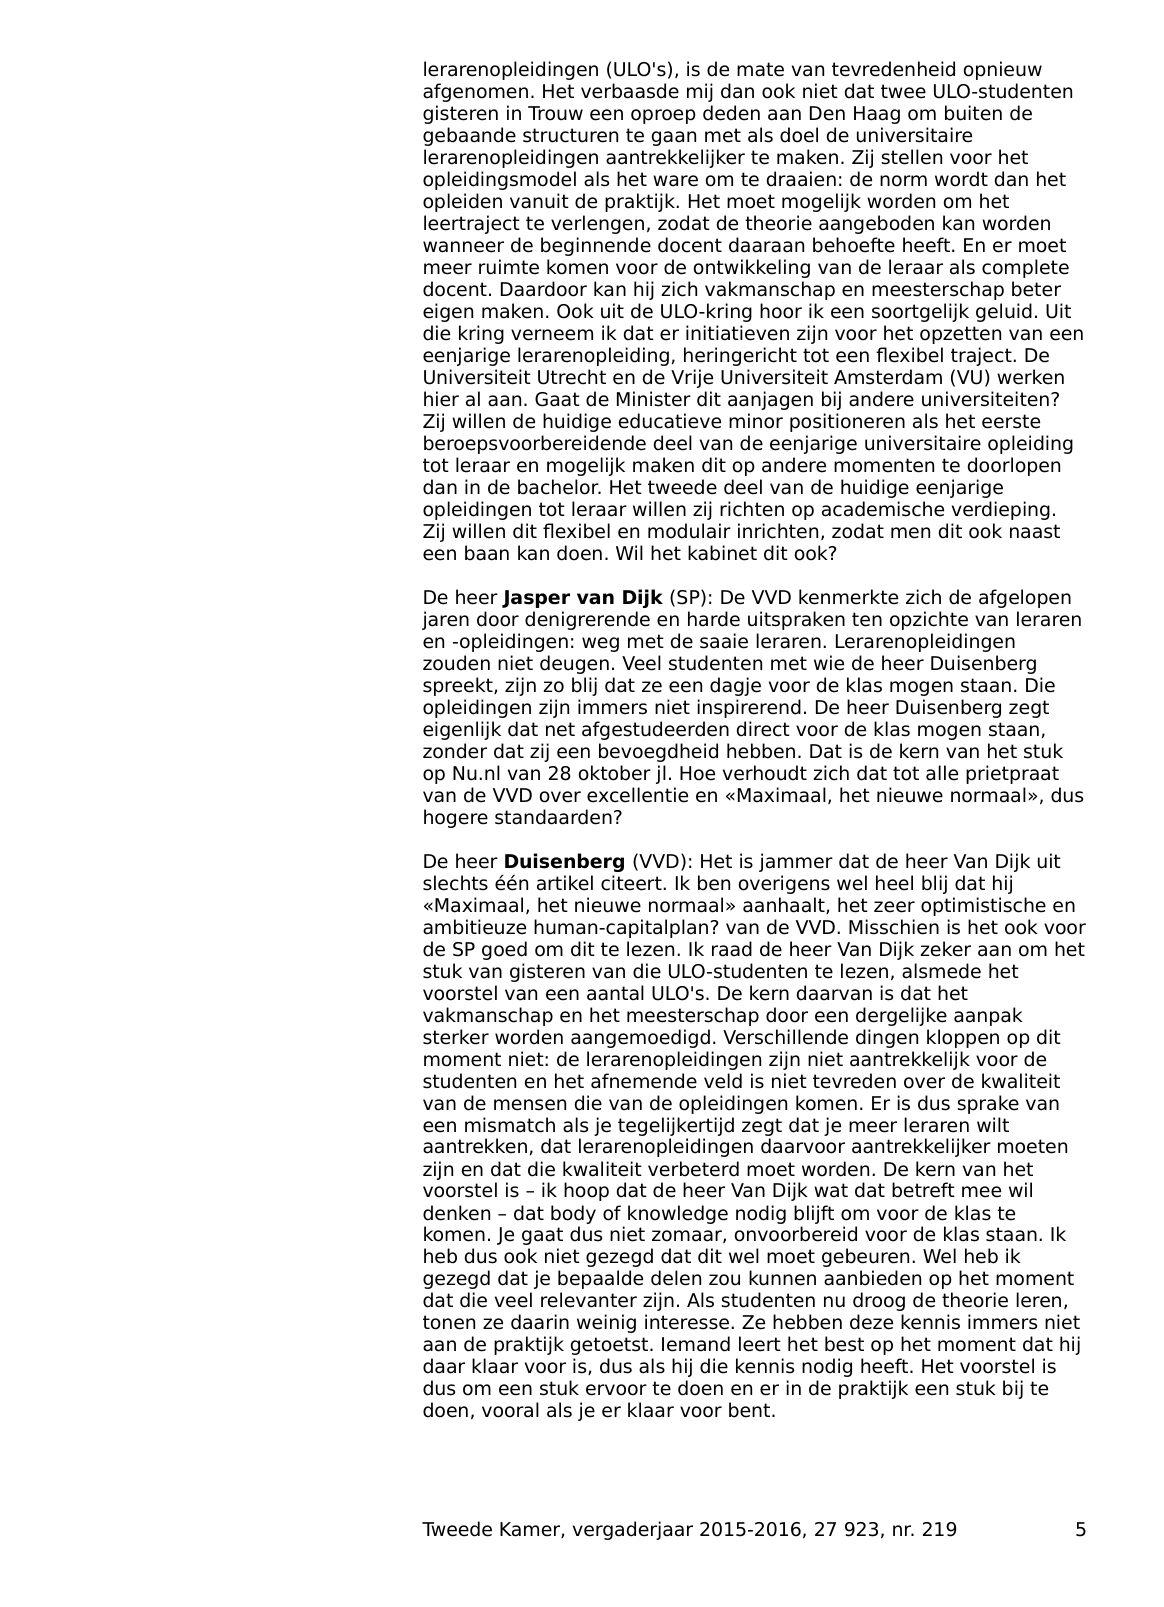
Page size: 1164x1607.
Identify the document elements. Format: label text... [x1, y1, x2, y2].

text lerarenopleidingen (ULO's), is de mate van tevredenheid opnieuw afgenomen. Het verbaasde mij dan ook niet dat twee ULO-studenten gisteren in Trouw een oproep deden aan Den Haag om buiten de gebaande structuren te gaan met als doel de universitaire lerarenopleidingen aantrekkelijker te maken. Zij stellen voor het opleidingsmodel als het ware om te draaien: de norm wordt dan het opleiden vanuit de praktijk. Het moet mogelijk worden om het leertraject te verlengen, zodat de theorie aangeboden kan worden wanneer de beginnende docent daaraan behoefte heeft. En er moet meer ruimte komen voor de ontwikkeling van de leraar als complete docent. Daardoor kan hij zich vakmanschap en meesterschap beter eigen maken. Ook uit de ULO-kring hoor ik een soortgelijk geluid. Uit die kring verneem ik dat er initiatieven zijn voor het opzetten van een eenjarige lerarenopleiding, heringericht tot een flexibel traject. De Universiteit Utrecht en de Vrije Universiteit Amsterdam (VU) werken hier al aan. Gaat de Minister dit aanjagen bij andere universiteiten? Zij willen de huidige educatieve minor positioneren als het eerste beroepsvoorbereidende deel van de eenjarige universitaire opleiding tot leraar en mogelijk maken dit op andere momenten te doorlopen dan in de bachelor. Het tweede deel van de huidige eenjarige opleidingen tot leraar willen zij richten op academische verdieping. Zij willen dit flexibel en modulair inrichten, zodat men dit ook naast een baan kan doen. Wil het kabinet dit ook? [422, 59, 1087, 564]
text De heer Duisenberg (VVD): Het is jammer dat de heer Van Dijk uit slechts één artikel citeert. Ik ben overigens wel heel blij dat hij «Maximaal, het nieuwe normaal» aanhaalt, het zeer optimistische en ambitieuze human-capitalplan? van de VVD. Misschien is het ook voor de SP goed om dit te lezen. Ik raad de heer Van Dijk zeker aan om het stuk van gisteren van die ULO-studenten te lezen, alsmede het voorstel van een aantal ULO's. De kern daarvan is dat het vakmanschap en het meesterschap door een dergelijke aanpak sterker worden aangemoedigd. Verschillende dingen kloppen op dit moment niet: de lerarenopleidingen zijn niet aantrekkelijk voor de studenten en het afnemende veld is niet tevreden over de kwaliteit van de mensen die van de opleidingen komen. Er is dus sprake van een mismatch als je tegelijkertijd zegt dat je meer leraren wilt aantrekken, dat lerarenopleidingen daarvoor aantrekkelijker moeten zijn en dat die kwaliteit verbeterd moet worden. De kern van het voorstel is – ik hoop dat de heer Van Dijk wat dat betreft mee wil denken – dat body of knowledge nodig blijft om voor de klas te komen. Je gaat dus niet zomaar, onvoorbereid voor de klas staan. Ik heb dus ook niet gezegd dat dit wel moet gebeuren. Wel heb ik gezegd dat je bepaalde delen zou kunnen aanbieden op het moment dat die veel relevanter zijn. Als studenten nu droog de theorie leren, tonen ze daarin weinig interesse. Ze hebben deze kennis immers niet aan de praktijk getoetst. Iemand leert het best op het moment dat hij daar klaar voor is, dus als hij die kennis nodig heeft. Het voorstel is dus om een stuk ervoor te doen en er in de praktijk een stuk bij te doen, vooral als je er klaar voor bent. [422, 851, 1087, 1422]
text De heer Jasper van Dijk (SP): De VVD kenmerkte zich de afgelopen jaren door denigrerende en harde uitspraken ten opzichte van leraren en -opleidingen: weg met de saaie leraren. Lerarenopleidingen zouden niet deugen. Veel studenten met wie de heer Duisenberg spreekt, zijn zo blij dat ze een dagje voor de klas mogen staan. Die opleidingen zijn immers niet inspirerend. De heer Duisenberg zegt eigenlijk dat net afgestudeerden direct voor de klas mogen staan, zonder dat zij een bevoegdheid hebben. Dat is de kern van het stuk op Nu.nl van 28 oktober jl. Hoe verhoudt zich dat tot alle prietpraat van de VVD over excellentie en «Maximaal, het nieuwe normaal», dus hogere standaarden? [422, 587, 1087, 828]
